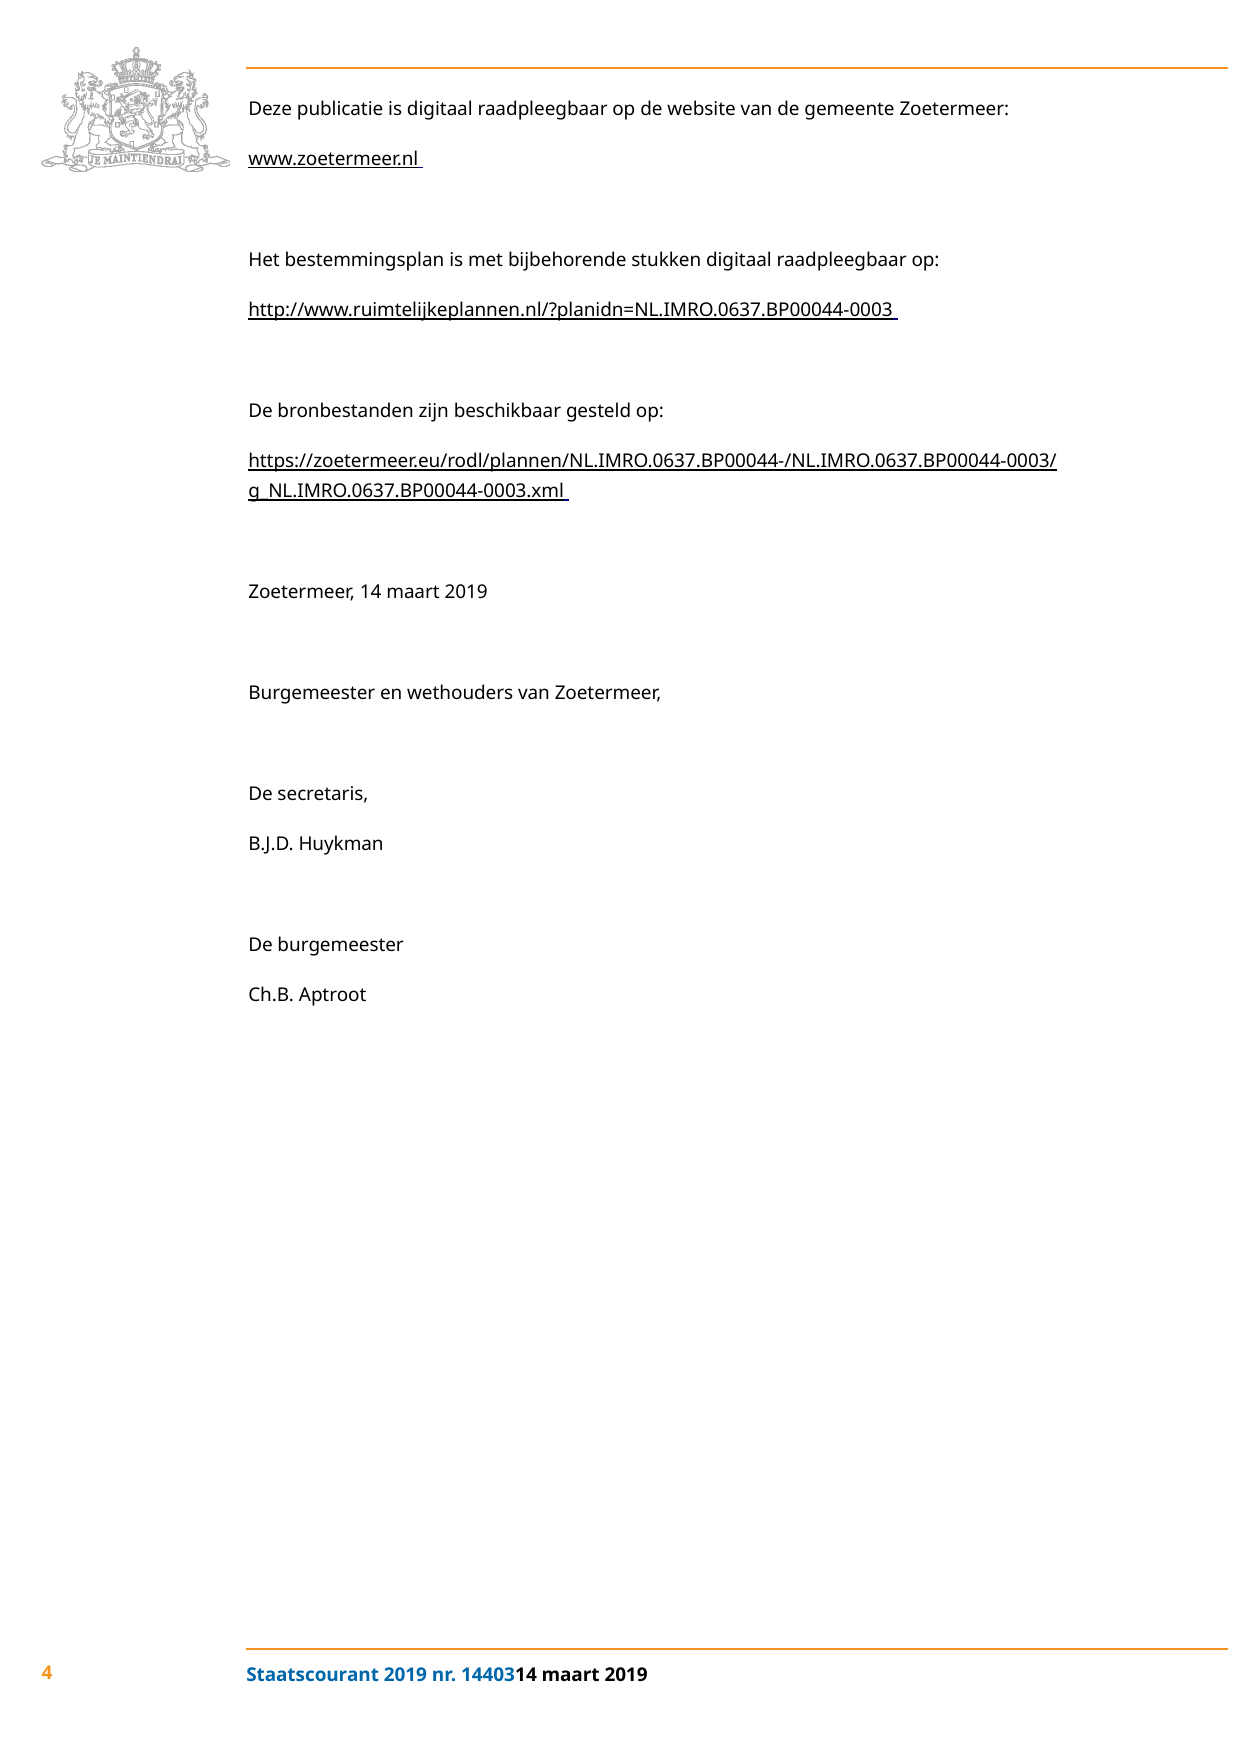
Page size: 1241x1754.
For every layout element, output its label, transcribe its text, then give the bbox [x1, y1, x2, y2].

text De secretaris, [248, 780, 1152, 806]
text http://www.ruimtelijkeplannen.nl/?planidn=NL.IMRO.0637.BP00044-0003 [248, 296, 1152, 322]
text Deze publicatie is digitaal raadpleegbaar op de website van de gemeente Zoetermeer: [248, 95, 1152, 121]
text www.zoetermeer.nl [248, 145, 1152, 171]
text Zoetermeer, 14 maart 2019 [248, 578, 1152, 604]
text De bronbestanden zijn beschikbaar gesteld op: [248, 397, 1152, 423]
text B.J.D. Huykman [248, 830, 1152, 856]
text Het bestemmingsplan is met bijbehorende stukken digitaal raadpleegbaar op: [248, 246, 1152, 272]
text Burgemeester en wethouders van Zoetermeer, [248, 679, 1152, 705]
text De burgemeester [248, 931, 1152, 957]
text https://zoetermeer.eu/rodl/plannen/NL.IMRO.0637.BP00044-/NL.IMRO.0637.BP00044-0003/g_NL.IMRO.0637.BP00044-0003.xml [248, 448, 1152, 503]
picture [41, 47, 231, 172]
text Ch.B. Aptroot [248, 981, 1152, 1007]
